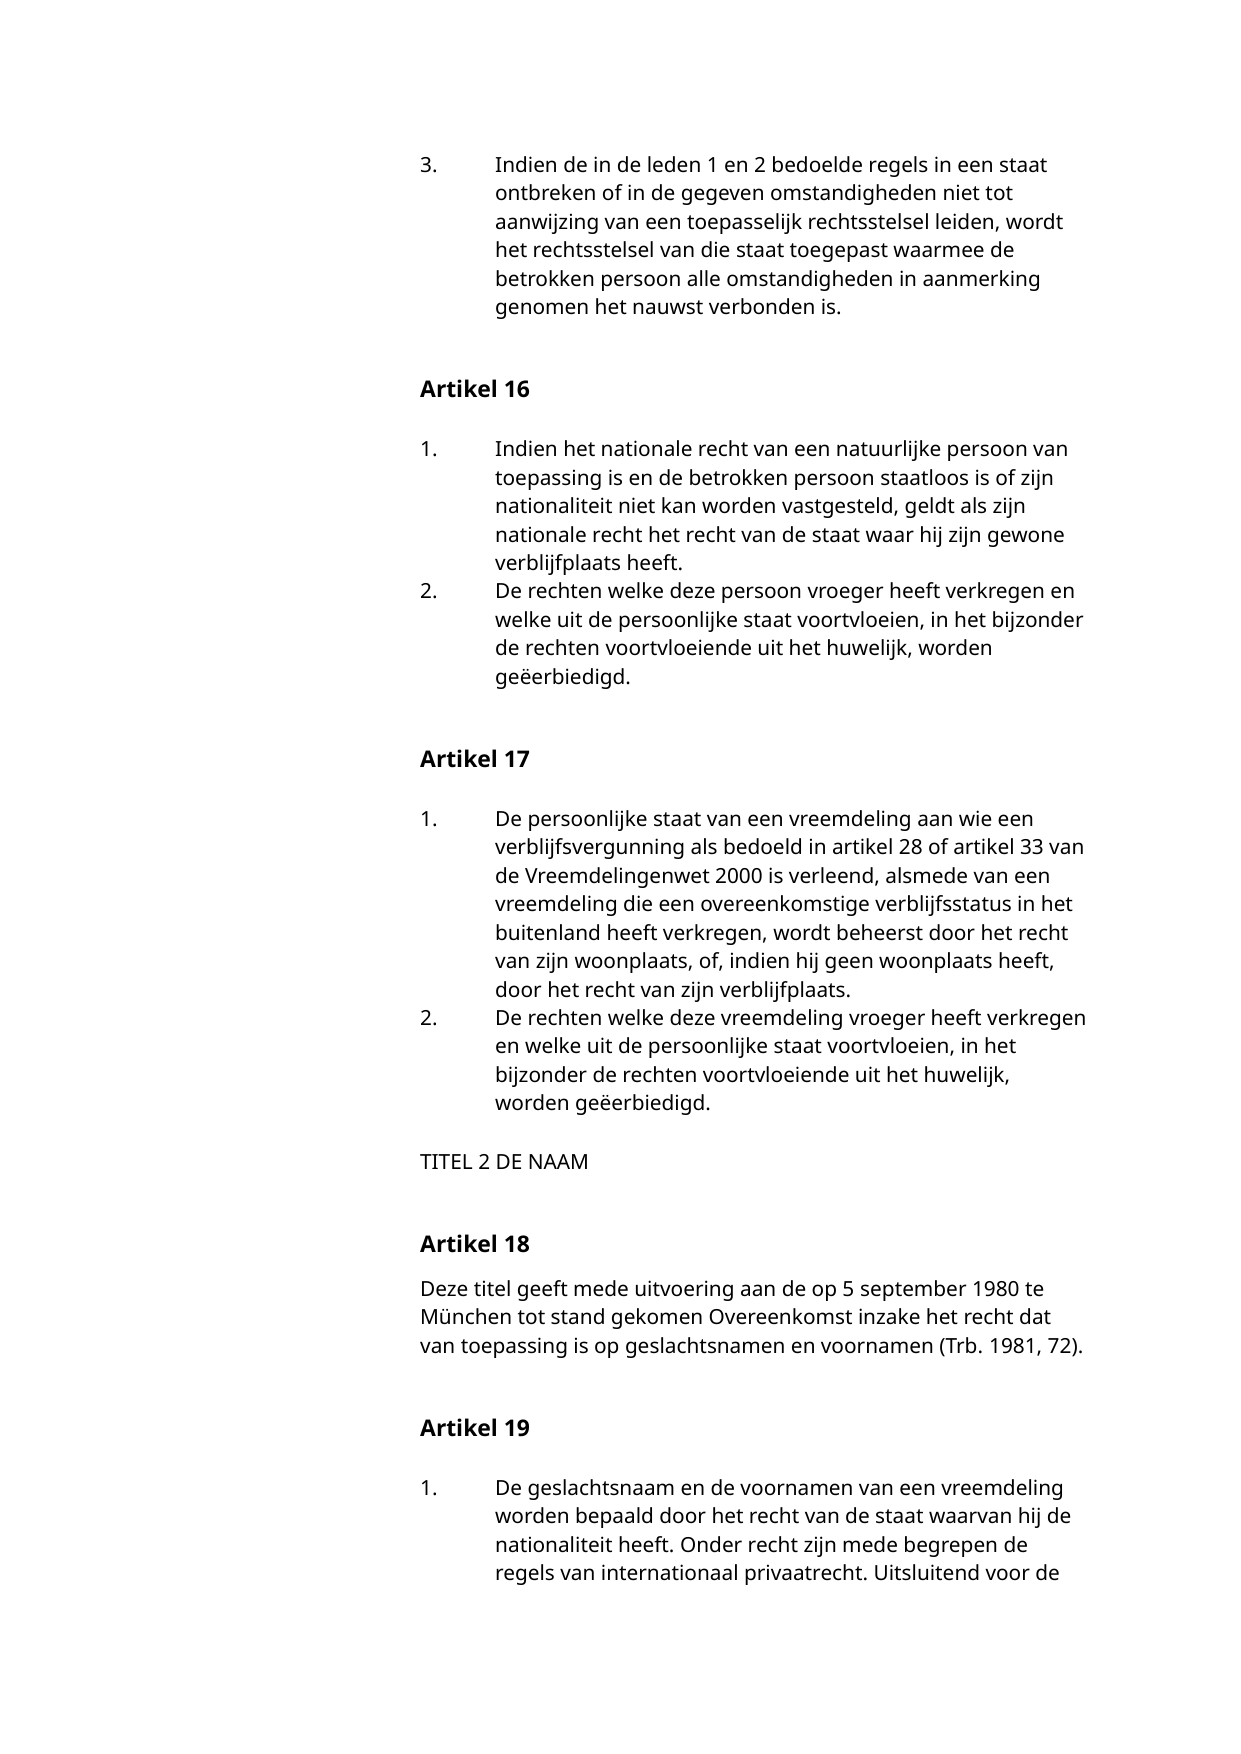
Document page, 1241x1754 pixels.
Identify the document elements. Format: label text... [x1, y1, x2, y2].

subtitle Artikel 19 [420, 1412, 1090, 1443]
text Deze titel geeft mede uitvoering aan de op 5 september 1980 te München tot stand gekomen Overeenkomst inzake het recht dat van toepassing is op geslachtsnamen en voornamen (Trb. 1981, 72). [420, 1274, 1090, 1359]
list De geslachtsnaam en de voornamen van een vreemdeling worden bepaald door het recht van de staat waarvan hij de nationaliteit heeft. Onder recht zijn mede begrepen de regels van internationaal privaatrecht. Uitsluitend voor de [420, 1473, 1090, 1587]
subtitle Artikel 17 [420, 743, 1090, 774]
list Indien de in de leden 1 en 2 bedoelde regels in een staat ontbreken of in de gegeven omstandigheden niet tot aanwijzing van een toepasselijk rechtsstelsel leiden, wordt het rechtsstelsel van die staat toegepast waarmee de betrokken persoon alle omstandigheden in aanmerking genomen het nauwst verbonden is. [420, 150, 1090, 321]
subtitle TITEL 2 DE NAAM [420, 1147, 1090, 1175]
subtitle Artikel 18 [420, 1228, 1090, 1259]
subtitle Artikel 16 [420, 373, 1090, 404]
list De persoonlijke staat van een vreemdeling aan wie een verblijfsvergunning als bedoeld in artikel 28 of artikel 33 van de Vreemdelingenwet 2000 is verleend, alsmede van een vreemdeling die een overeenkomstige verblijfsstatus in het buitenland heeft verkregen, wordt beheerst door het recht van zijn woonplaats, of, indien hij geen woonplaats heeft, door het recht van zijn verblijfplaats. [420, 804, 1090, 1003]
list De rechten welke deze vreemdeling vroeger heeft verkregen en welke uit de persoonlijke staat voortvloeien, in het bijzonder de rechten voortvloeiende uit het huwelijk, worden geëerbiedigd. [420, 1003, 1090, 1117]
list De rechten welke deze persoon vroeger heeft verkregen en welke uit de persoonlijke staat voortvloeien, in het bijzonder de rechten voortvloeiende uit het huwelijk, worden geëerbiedigd. [420, 577, 1090, 690]
list Indien het nationale recht van een natuurlijke persoon van toepassing is en de betrokken persoon staatloos is of zijn nationaliteit niet kan worden vastgesteld, geldt als zijn nationale recht het recht van de staat waar hij zijn gewone verblijfplaats heeft. [420, 434, 1090, 577]
